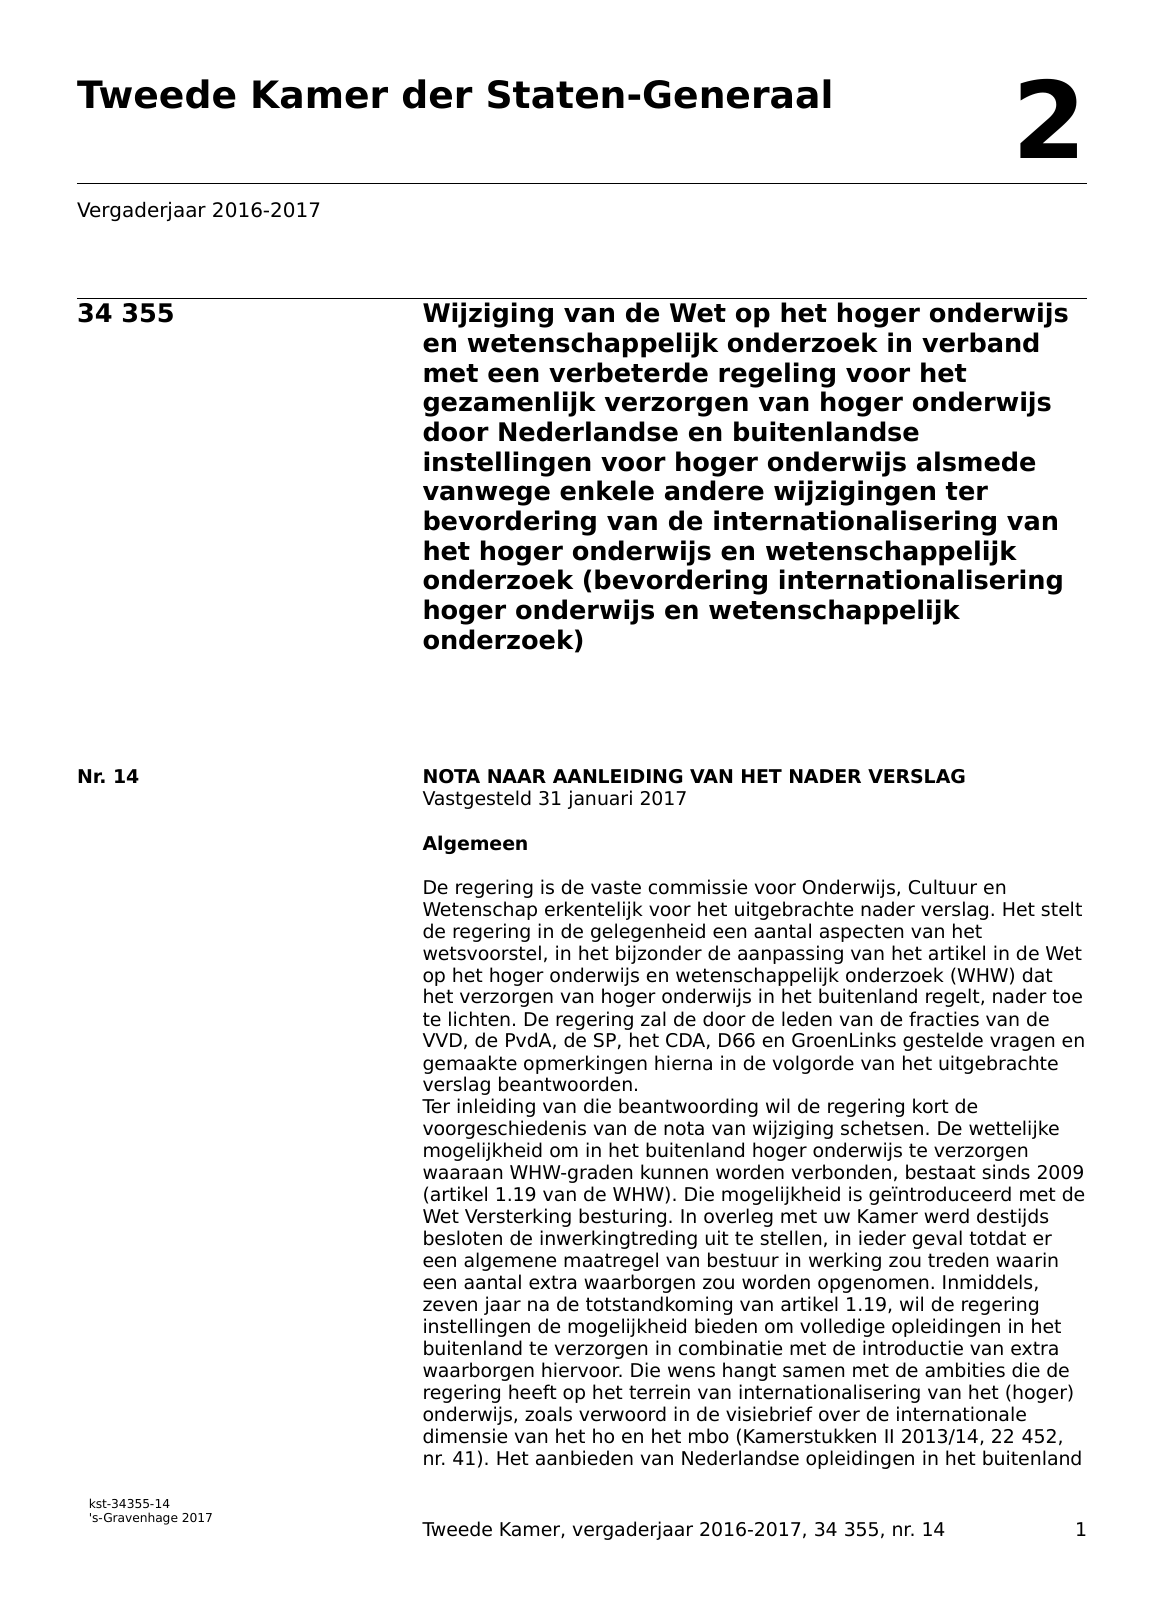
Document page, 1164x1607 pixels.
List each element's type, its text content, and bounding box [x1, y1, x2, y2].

table_header 2 [886, 59, 1087, 183]
table_header Tweede Kamer der Staten-Generaal [77, 59, 886, 183]
table_cell Vergaderjaar 2016-2017 [77, 184, 1087, 298]
subtitle 34 355 Wijziging van de Wet op het hoger onderwijs en wetenschappelijk onderzoek in verband met een verbeterde regeling voor het gezamenlijk verzorgen van hoger onderwijs door Nederlandse en buitenlandse instellingen voor hoger onderwijs alsmede vanwege enkele andere wijzigingen ter bevordering van de internationalisering van het hoger onderwijs en wetenschappelijk onderzoek (bevordering internationalisering hoger onderwijs en wetenschappelijk onderzoek) [77, 299, 1087, 655]
text De regering is de vaste commissie voor Onderwijs, Cultuur en Wetenschap erkentelijk voor het uitgebrachte nader verslag. Het stelt de regering in de gelegenheid een aantal aspecten van het wetsvoorstel, in het bijzonder de aanpassing van het artikel in de Wet op het hoger onderwijs en wetenschappelijk onderzoek (WHW) dat het verzorgen van hoger onderwijs in het buitenland regelt, nader toe te lichten. De regering zal de door de leden van de fracties van de VVD, de PvdA, de SP, het CDA, D66 en GroenLinks gestelde vragen en gemaakte opmerkingen hierna in de volgorde van het uitgebrachte verslag beantwoorden. [422, 877, 1087, 1096]
subtitle Nr. 14 NOTA NAAR AANLEIDING VAN HET NADER VERSLAG [77, 766, 1087, 788]
text kst-34355-14 [88, 1497, 323, 1511]
text Ter inleiding van die beantwoording wil de regering kort de voorgeschiedenis van de nota van wijziging schetsen. De wettelijke mogelijkheid om in het buitenland hoger onderwijs te verzorgen waaraan WHW-graden kunnen worden verbonden, bestaat sinds 2009 (artikel 1.19 van de WHW). Die mogelijkheid is geïntroduceerd met de Wet Versterking besturing. In overleg met uw Kamer werd destijds besloten de inwerkingtreding uit te stellen, in ieder geval totdat er een algemene maatregel van bestuur in werking zou treden waarin een aantal extra waarborgen zou worden opgenomen. Inmiddels, zeven jaar na de totstandkoming van artikel 1.19, wil de regering instellingen de mogelijkheid bieden om volledige opleidingen in het buitenland te verzorgen in combinatie met de introductie van extra waarborgen hiervoor. Die wens hangt samen met de ambities die de regering heeft op het terrein van internationalisering van het (hoger) onderwijs, zoals verwoord in de visiebrief over de internationale dimensie van het ho en het mbo (Kamerstukken II 2013/14, 22 452, nr. 41). Het aanbieden van Nederlandse opleidingen in het buitenland [422, 1096, 1087, 1470]
text 's-Gravenhage 2017 [88, 1511, 323, 1525]
text Vastgesteld 31 januari 2017 [422, 788, 1087, 810]
subtitle Algemeen [422, 832, 1087, 854]
